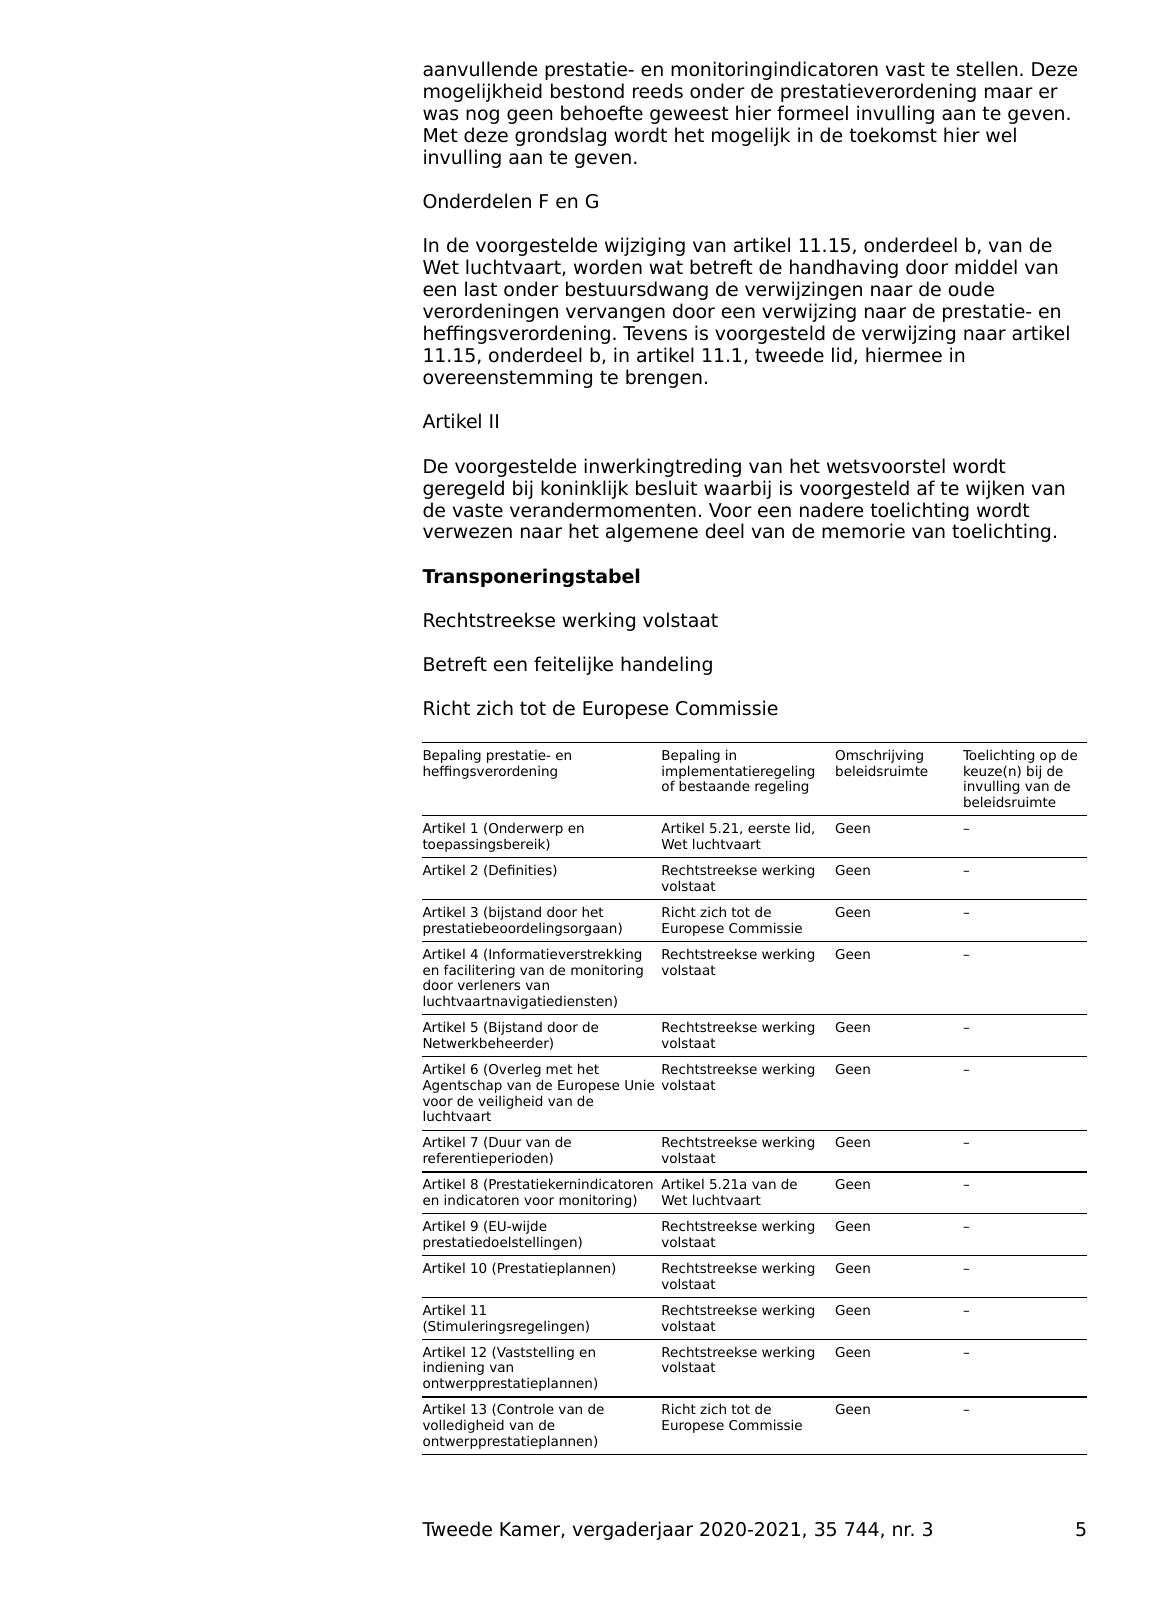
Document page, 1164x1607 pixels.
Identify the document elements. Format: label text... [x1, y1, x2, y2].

text Rechtstreekse werking volstaat [422, 610, 1087, 632]
table_cell Artikel 6 (Overleg met het Agentschap van de Europese Unie voor de veiligheid van de luchtvaart [422, 1057, 655, 1129]
table_cell Geen [829, 1173, 957, 1213]
table_cell Richt zich tot de Europese Commissie [655, 900, 829, 941]
table_cell – [957, 942, 1087, 1014]
table_cell Geen [829, 858, 957, 899]
table_cell Artikel 5 (Bijstand door de Netwerkbeheerder) [422, 1015, 655, 1056]
table_cell Artikel 5.21, eerste lid, Wet luchtvaart [655, 816, 829, 857]
table_cell Artikel 7 (Duur van de referentieperioden) [422, 1131, 655, 1171]
table_cell Artikel 2 (Definities) [422, 858, 655, 899]
table_cell – [957, 1340, 1087, 1396]
table_header Bepaling in implementatieregeling of bestaande regeling [655, 743, 829, 815]
table_cell – [957, 858, 1087, 899]
table_cell Rechtstreekse werking volstaat [655, 1256, 829, 1297]
table_cell – [957, 1057, 1087, 1129]
table_cell – [957, 1298, 1087, 1339]
text De voorgestelde inwerkingtreding van het wetsvoorstel wordt geregeld bij koninklijk besluit waarbij is voorgesteld af te wijken van de vaste verandermomenten. Voor een nadere toelichting wordt verwezen naar het algemene deel van de memorie van toelichting. [422, 456, 1087, 543]
table_cell Rechtstreekse werking volstaat [655, 1340, 829, 1396]
table_cell Artikel 4 (Informatieverstrekking en facilitering van de monitoring door verleners van luchtvaartnavigatiediensten) [422, 942, 655, 1014]
table_cell Geen [829, 1057, 957, 1129]
table_cell Artikel 9 (EU-wijde prestatiedoelstellingen) [422, 1214, 655, 1255]
table_cell Artikel 3 (bijstand door het prestatiebeoordelingsorgaan) [422, 900, 655, 941]
table_cell Rechtstreekse werking volstaat [655, 1298, 829, 1339]
table_cell Geen [829, 1398, 957, 1454]
table_cell Rechtstreekse werking volstaat [655, 1015, 829, 1056]
table_cell Artikel 5.21a van de Wet luchtvaart [655, 1173, 829, 1213]
table_cell – [957, 1398, 1087, 1454]
subtitle Onderdelen F en G [422, 191, 1087, 213]
table_cell Richt zich tot de Europese Commissie [655, 1398, 829, 1454]
table_cell Geen [829, 1340, 957, 1396]
subtitle Artikel II [422, 411, 1087, 433]
table_cell Geen [829, 1214, 957, 1255]
table_cell – [957, 1214, 1087, 1255]
table_cell Geen [829, 1256, 957, 1297]
table_cell – [957, 1256, 1087, 1297]
table_cell Rechtstreekse werking volstaat [655, 1057, 829, 1129]
table_cell Artikel 12 (Vaststelling en indiening van ontwerpprestatieplannen) [422, 1340, 655, 1396]
text Richt zich tot de Europese Commissie [422, 698, 1087, 720]
table_cell Geen [829, 816, 957, 857]
table_cell – [957, 816, 1087, 857]
table_cell Artikel 1 (Onderwerp en toepassingsbereik) [422, 816, 655, 857]
table_header Omschrijving beleidsruimte [829, 743, 957, 815]
table_cell Rechtstreekse werking volstaat [655, 1131, 829, 1171]
text aanvullende prestatie- en monitoringindicatoren vast te stellen. Deze mogelijkheid bestond reeds onder de prestatieverordening maar er was nog geen behoefte geweest hier formeel invulling aan te geven. Met deze grondslag wordt het mogelijk in de toekomst hier wel invulling aan te geven. [422, 59, 1087, 169]
table_header Toelichting op de keuze(n) bij de invulling van de beleidsruimte [957, 743, 1087, 815]
table_cell Rechtstreekse werking volstaat [655, 858, 829, 899]
subtitle Transponeringstabel [422, 566, 1087, 588]
table_cell Geen [829, 942, 957, 1014]
text In de voorgestelde wijziging van artikel 11.15, onderdeel b, van de Wet luchtvaart, worden wat betreft de handhaving door middel van een last onder bestuursdwang de verwijzingen naar de oude verordeningen vervangen door een verwijzing naar de prestatie- en heffingsverordening. Tevens is voorgesteld de verwijzing naar artikel 11.15, onderdeel b, in artikel 11.1, tweede lid, hiermee in overeenstemming te brengen. [422, 235, 1087, 389]
table_cell Geen [829, 1298, 957, 1339]
table_cell Geen [829, 900, 957, 941]
table_cell Artikel 13 (Controle van de volledigheid van de ontwerpprestatieplannen) [422, 1398, 655, 1454]
table_cell Rechtstreekse werking volstaat [655, 1214, 829, 1255]
table_cell – [957, 900, 1087, 941]
table_cell – [957, 1131, 1087, 1171]
table_cell Geen [829, 1015, 957, 1056]
table_cell Artikel 10 (Prestatieplannen) [422, 1256, 655, 1297]
table_header Bepaling prestatie- en heffingsverordening [422, 743, 655, 815]
table_cell Geen [829, 1131, 957, 1171]
table_cell – [957, 1015, 1087, 1056]
table_cell Artikel 11 (Stimuleringsregelingen) [422, 1298, 655, 1339]
table_cell – [957, 1173, 1087, 1213]
table_cell Rechtstreekse werking volstaat [655, 942, 829, 1014]
table_cell Artikel 8 (Prestatiekernindicatoren en indicatoren voor monitoring) [422, 1173, 655, 1213]
text Betreft een feitelijke handeling [422, 654, 1087, 676]
